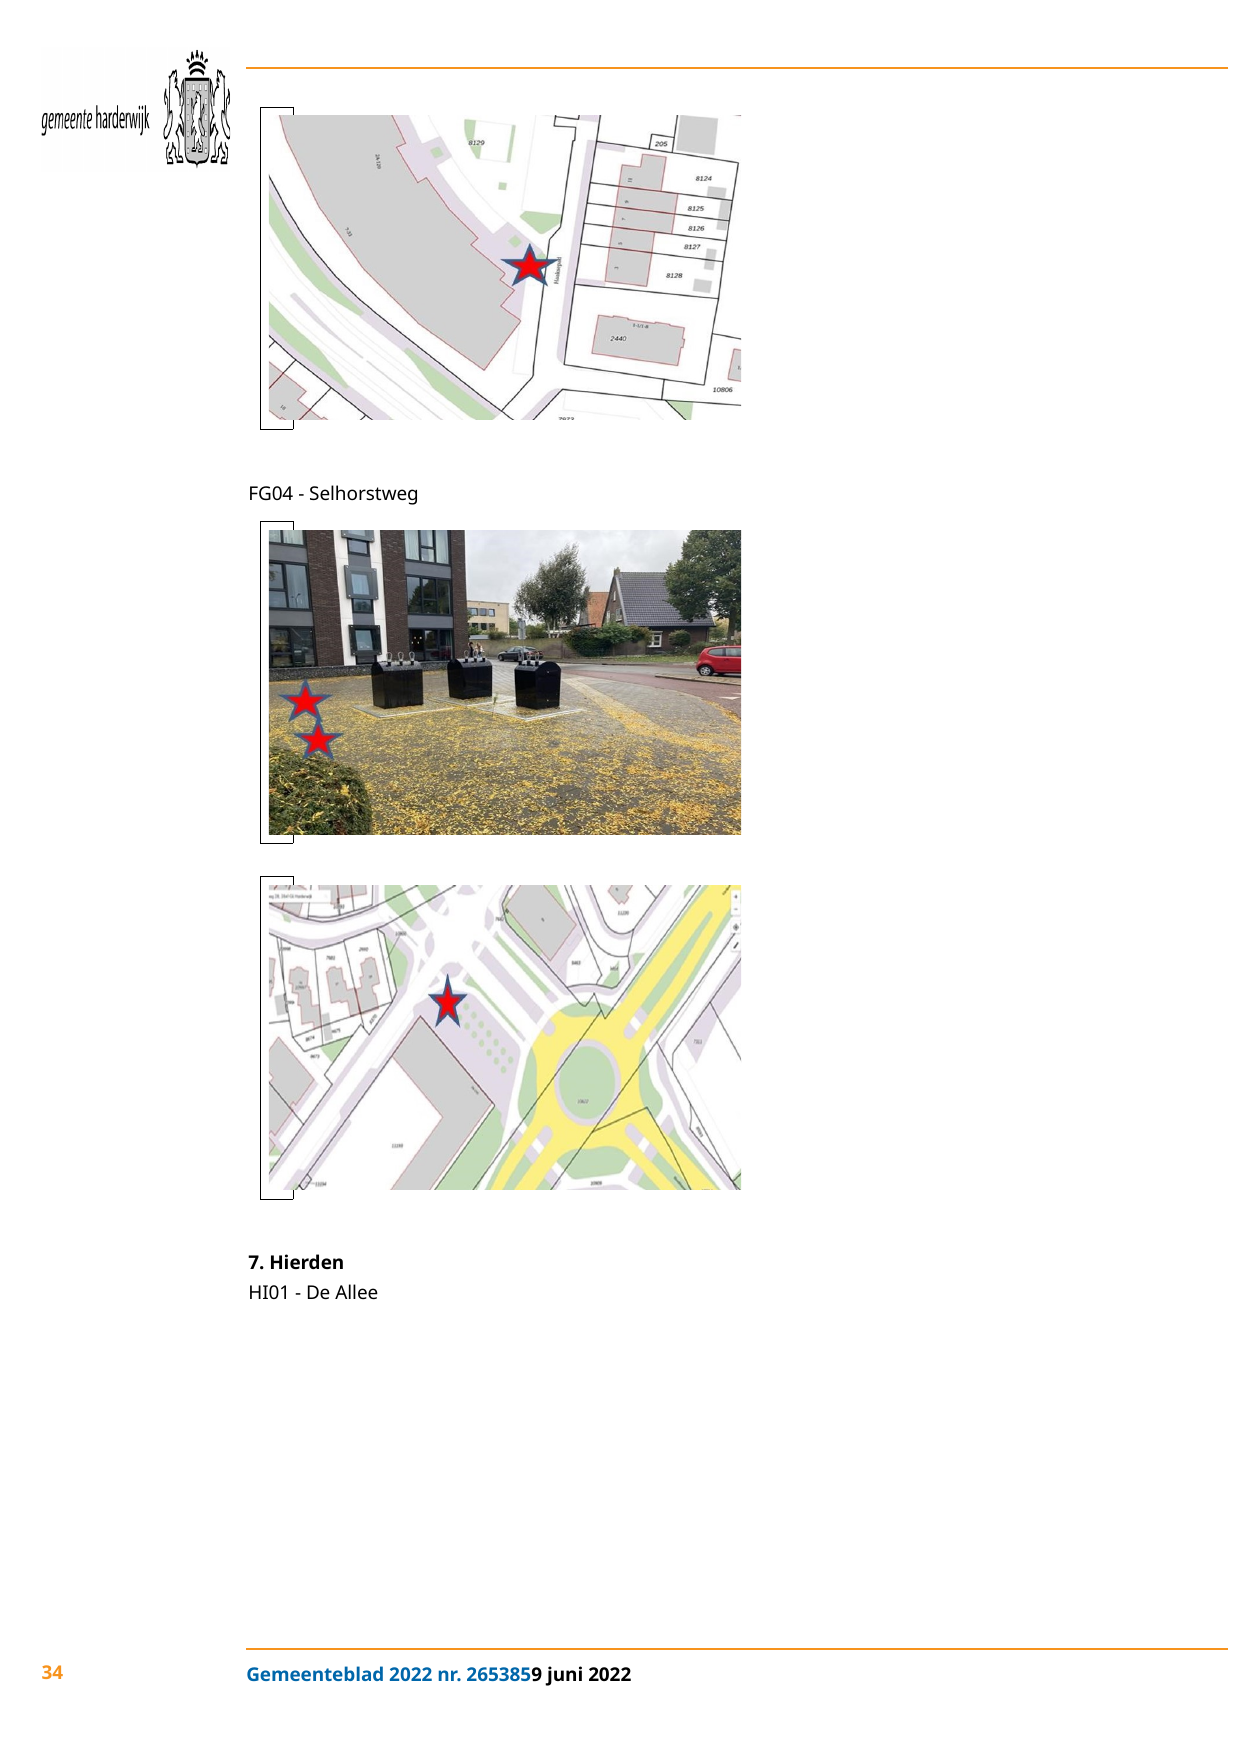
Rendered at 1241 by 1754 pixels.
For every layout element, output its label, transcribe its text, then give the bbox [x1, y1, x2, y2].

picture [268, 115, 742, 420]
text FG04 - Selhorstweg [248, 480, 1152, 505]
picture [268, 530, 742, 835]
text HI01 - De Allee [248, 1279, 1152, 1305]
text 7. Hierden [248, 1249, 1152, 1275]
picture [41, 47, 231, 172]
picture [268, 885, 742, 1190]
